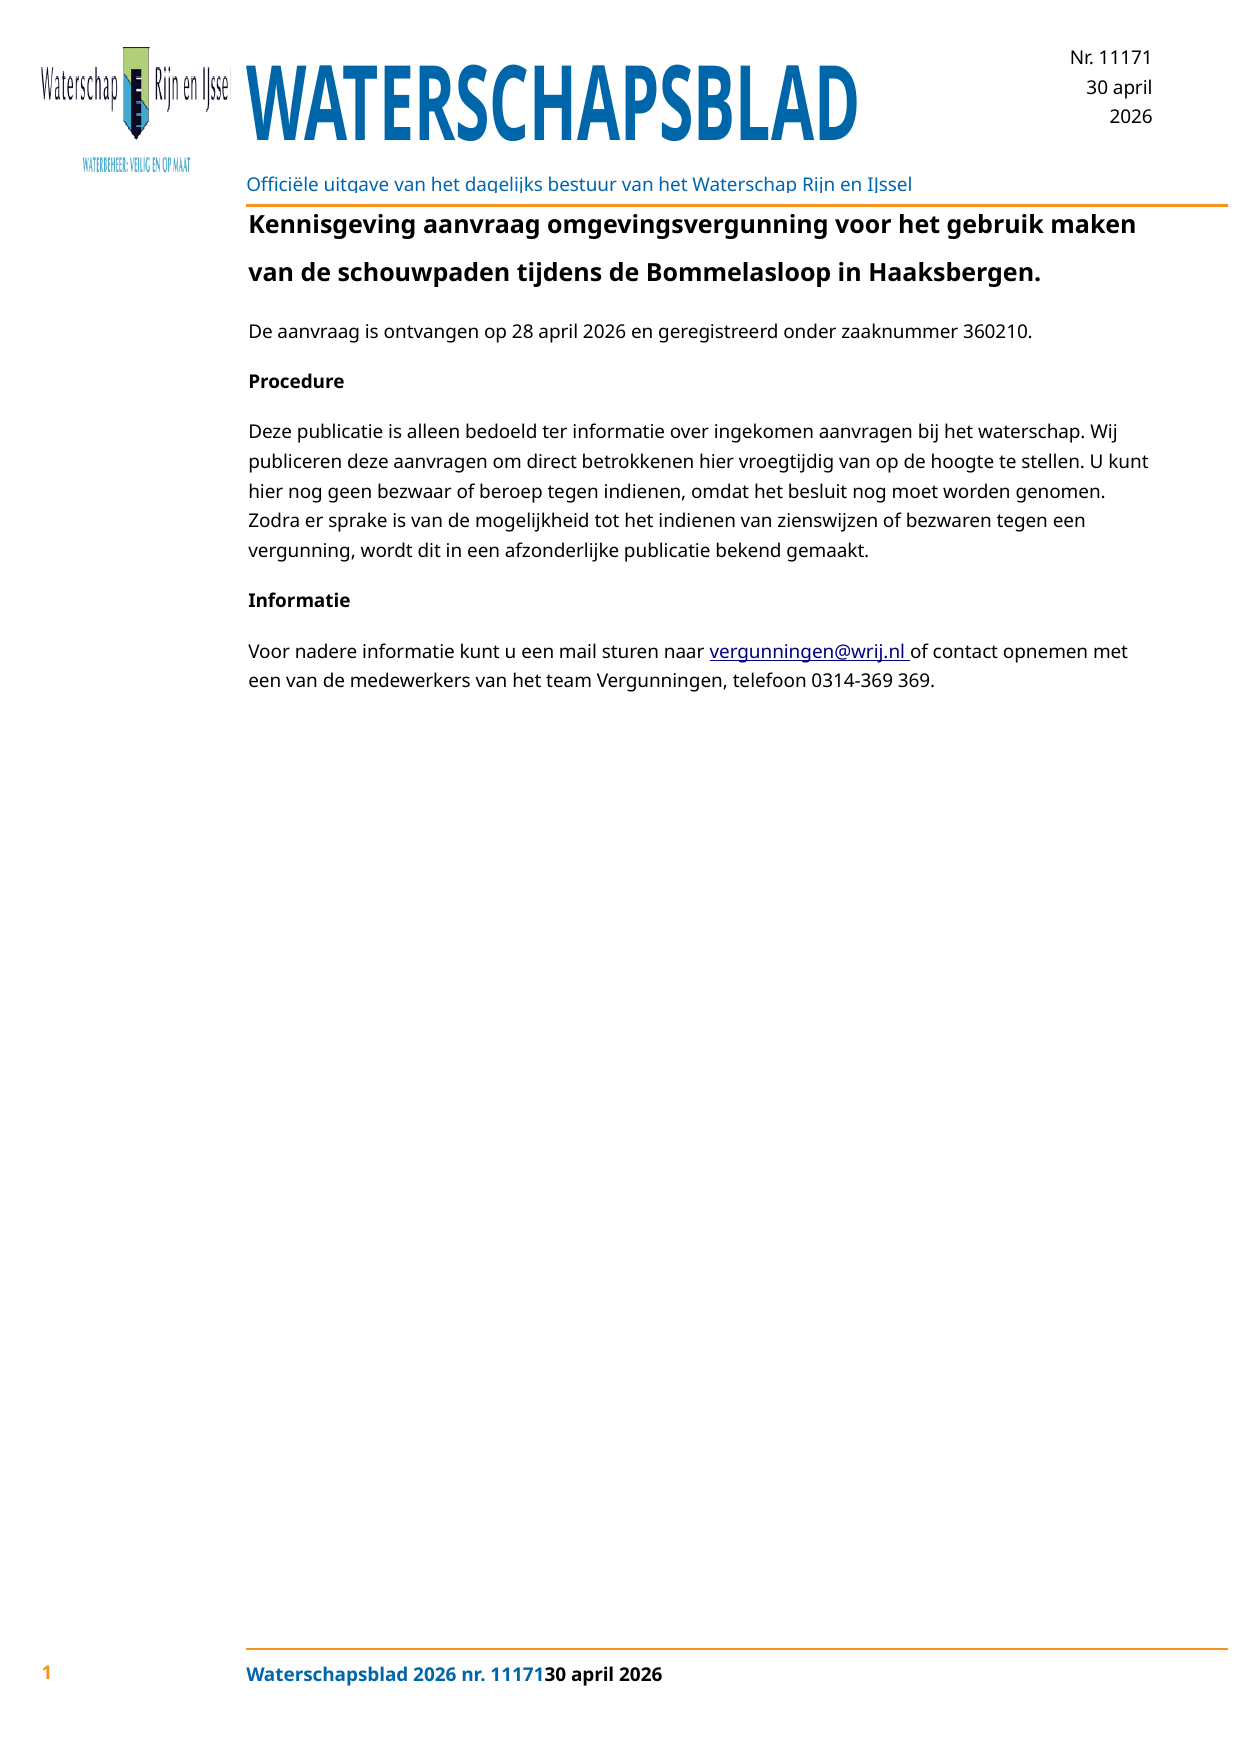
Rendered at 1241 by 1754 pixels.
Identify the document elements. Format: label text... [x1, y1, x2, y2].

text De aanvraag is ontvangen op 28 april 2026 en geregistreerd onder zaaknummer 360210. [248, 318, 1152, 344]
text Procedure [248, 368, 1152, 394]
text Kennisgeving aanvraag omgevingsvergunning voor het gebruik maken van de schouwpaden tijdens de Bommelasloop in Haaksbergen. [248, 207, 1152, 288]
text Informatie [248, 587, 1152, 613]
text Deze publicatie is alleen bedoeld ter informatie over ingekomen aanvragen bij het waterschap. Wij publiceren deze aanvragen om direct betrokkenen hier vroegtijdig van op de hoogte te stellen. U kunt hier nog geen bezwaar of beroep tegen indienen, omdat het besluit nog moet worden genomen. Zodra er sprake is van de mogelijkheid tot het indienen van zienswijzen of bezwaren tegen een vergunning, wordt dit in een afzonderlijke publicatie bekend gemaakt. [248, 419, 1152, 563]
picture [41, 47, 231, 172]
text Voor nadere informatie kunt u een mail sturen naar vergunningen@wrij.nl of contact opnemen met een van de medewerkers van het team Vergunningen, telefoon 0314-369 369. [248, 638, 1152, 693]
